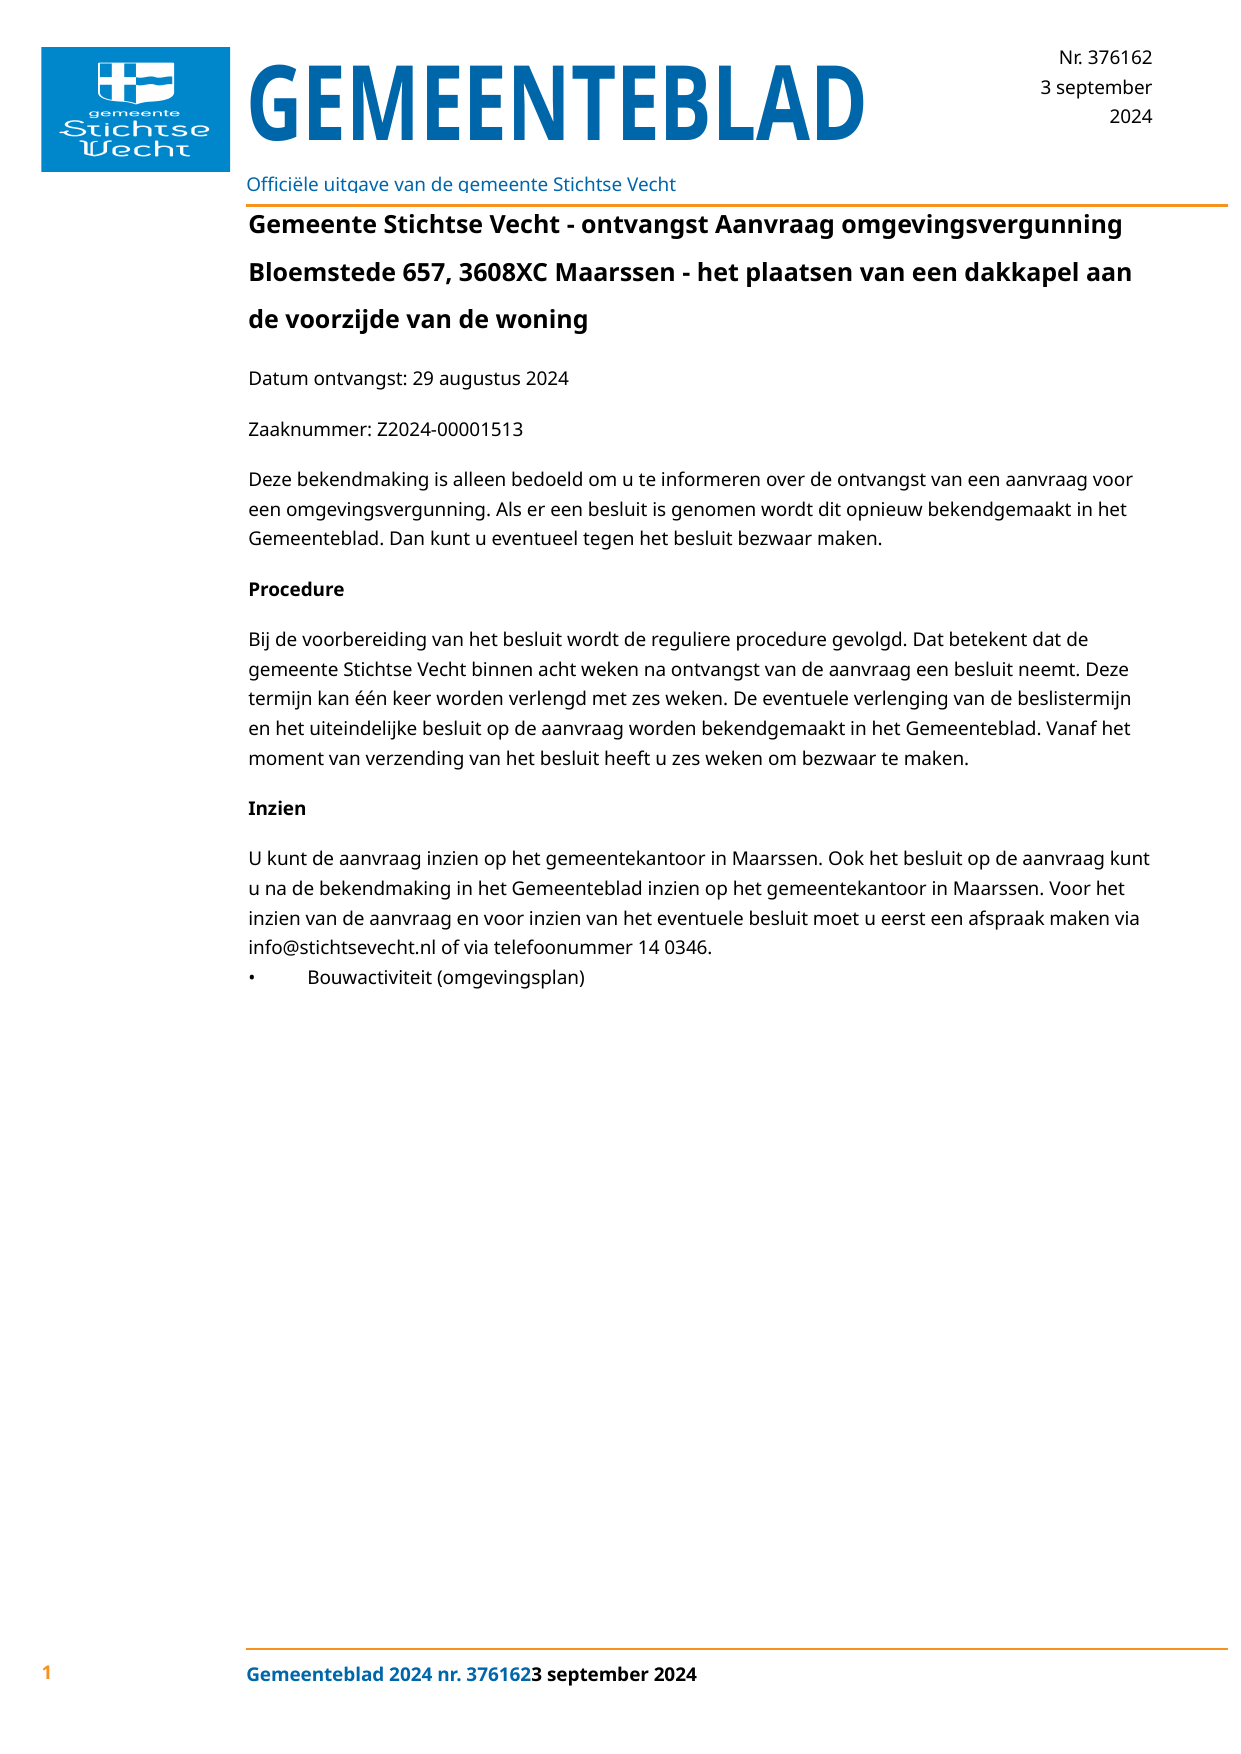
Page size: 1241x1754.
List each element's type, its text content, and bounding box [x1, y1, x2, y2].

picture [137, 63, 174, 103]
text Datum ontvangst: 29 augustus 2024 [248, 366, 1152, 391]
text Zaaknummer: Z2024-00001513 [248, 416, 1152, 442]
list Bouwactiviteit (omgevingsplan) [248, 964, 1152, 989]
text Procedure [248, 576, 1152, 602]
text Gemeente Stichtse Vecht - ontvangst Aanvraag omgevingsvergunning Bloemstede 657, 3608XC Maarssen - het plaatsen van een dakkapel aan de voorzijde van de woning [248, 207, 1152, 336]
text U kunt de aanvraag inzien op het gemeentekantoor in Maarssen. Ook het besluit op de aanvraag kunt u na de bekendmaking in het Gemeenteblad inzien op het gemeentekantoor in Maarssen. Voor het inzien van de aanvraag en voor inzien van het eventuele besluit moet u eerst een afspraak maken via info@stichtsevecht.nl of via telefoonummer 14 0346. [248, 846, 1152, 960]
text Deze bekendmaking is alleen bedoeld om u te informeren over de ontvangst van een aanvraag voor een omgevingsvergunning. Als er een besluit is genomen wordt dit opnieuw bekendgemaakt in het Gemeenteblad. Dan kunt u eventueel tegen het besluit bezwaar maken. [248, 466, 1152, 551]
picture [99, 63, 135, 101]
text Bij de voorbereiding van het besluit wordt de reguliere procedure gevolgd. Dat betekent dat de gemeente Stichtse Vecht binnen acht weken na ontvangst van de aanvraag een besluit neemt. Deze termijn kan één keer worden verlengd met zes weken. De eventuele verlenging van de beslistermijn en het uiteindelijke besluit op de aanvraag worden bekendgemaakt in het Gemeenteblad. Vanaf het moment van verzending van het besluit heeft u zes weken om bezwaar te maken. [248, 626, 1152, 770]
text Inzien [248, 795, 1152, 821]
